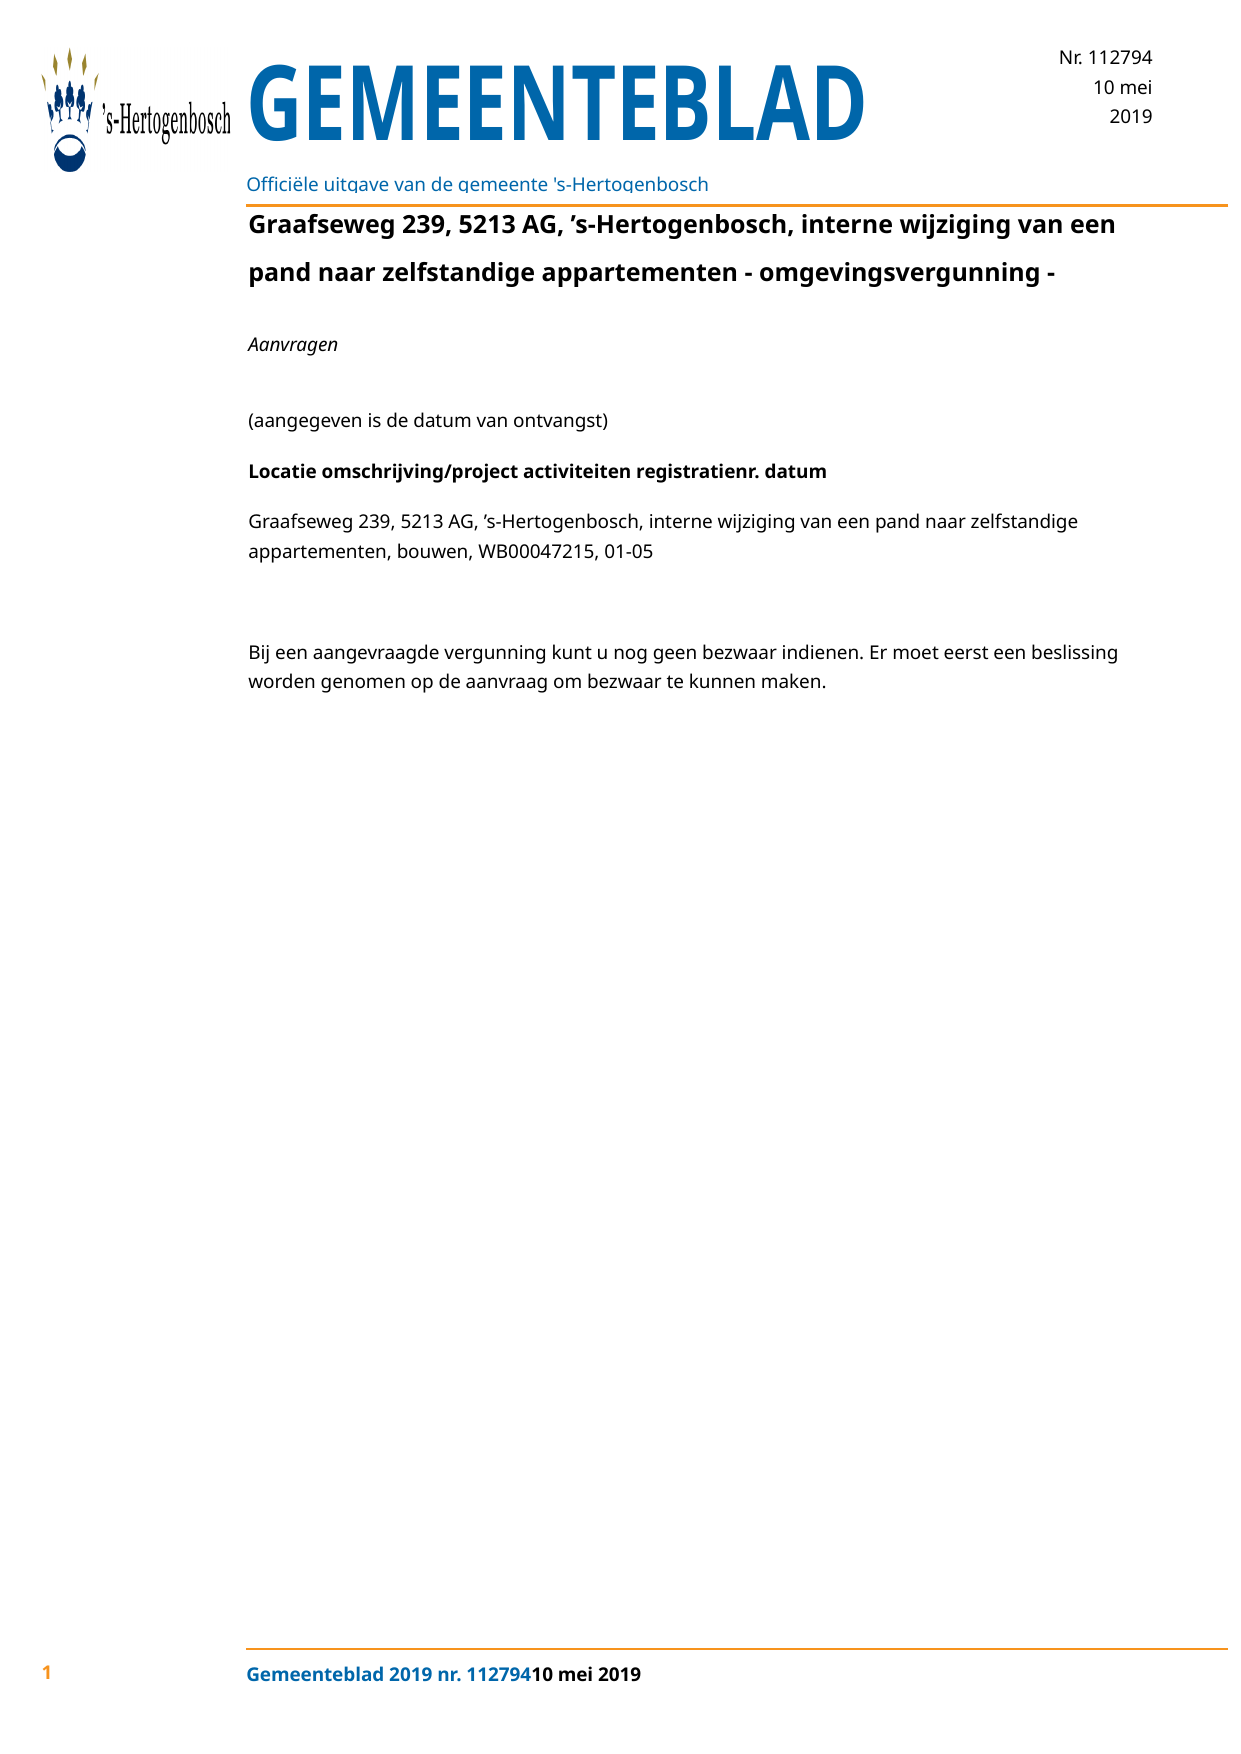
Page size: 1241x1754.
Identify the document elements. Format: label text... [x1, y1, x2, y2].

text Graafseweg 239, 5213 AG, ’s-Hertogenbosch, interne wijziging van een pand naar zelfstandige appartementen, bouwen, WB00047215, 01-05 [248, 508, 1152, 564]
text Bij een aangevraagde vergunning kunt u nog geen bezwaar indienen. Er moet eerst een beslissing worden genomen op de aanvraag om bezwaar te kunnen maken. [248, 639, 1152, 694]
text Locatie omschrijving/project activiteiten registratienr. datum [248, 458, 1152, 484]
text (aangegeven is de datum van ontvangst) [248, 408, 1152, 433]
text Graafseweg 239, 5213 AG, ’s-Hertogenbosch, interne wijziging van een pand naar zelfstandige appartementen - omgevingsvergunning - [248, 207, 1152, 288]
picture [41, 47, 231, 172]
text Aanvragen [248, 331, 1152, 357]
